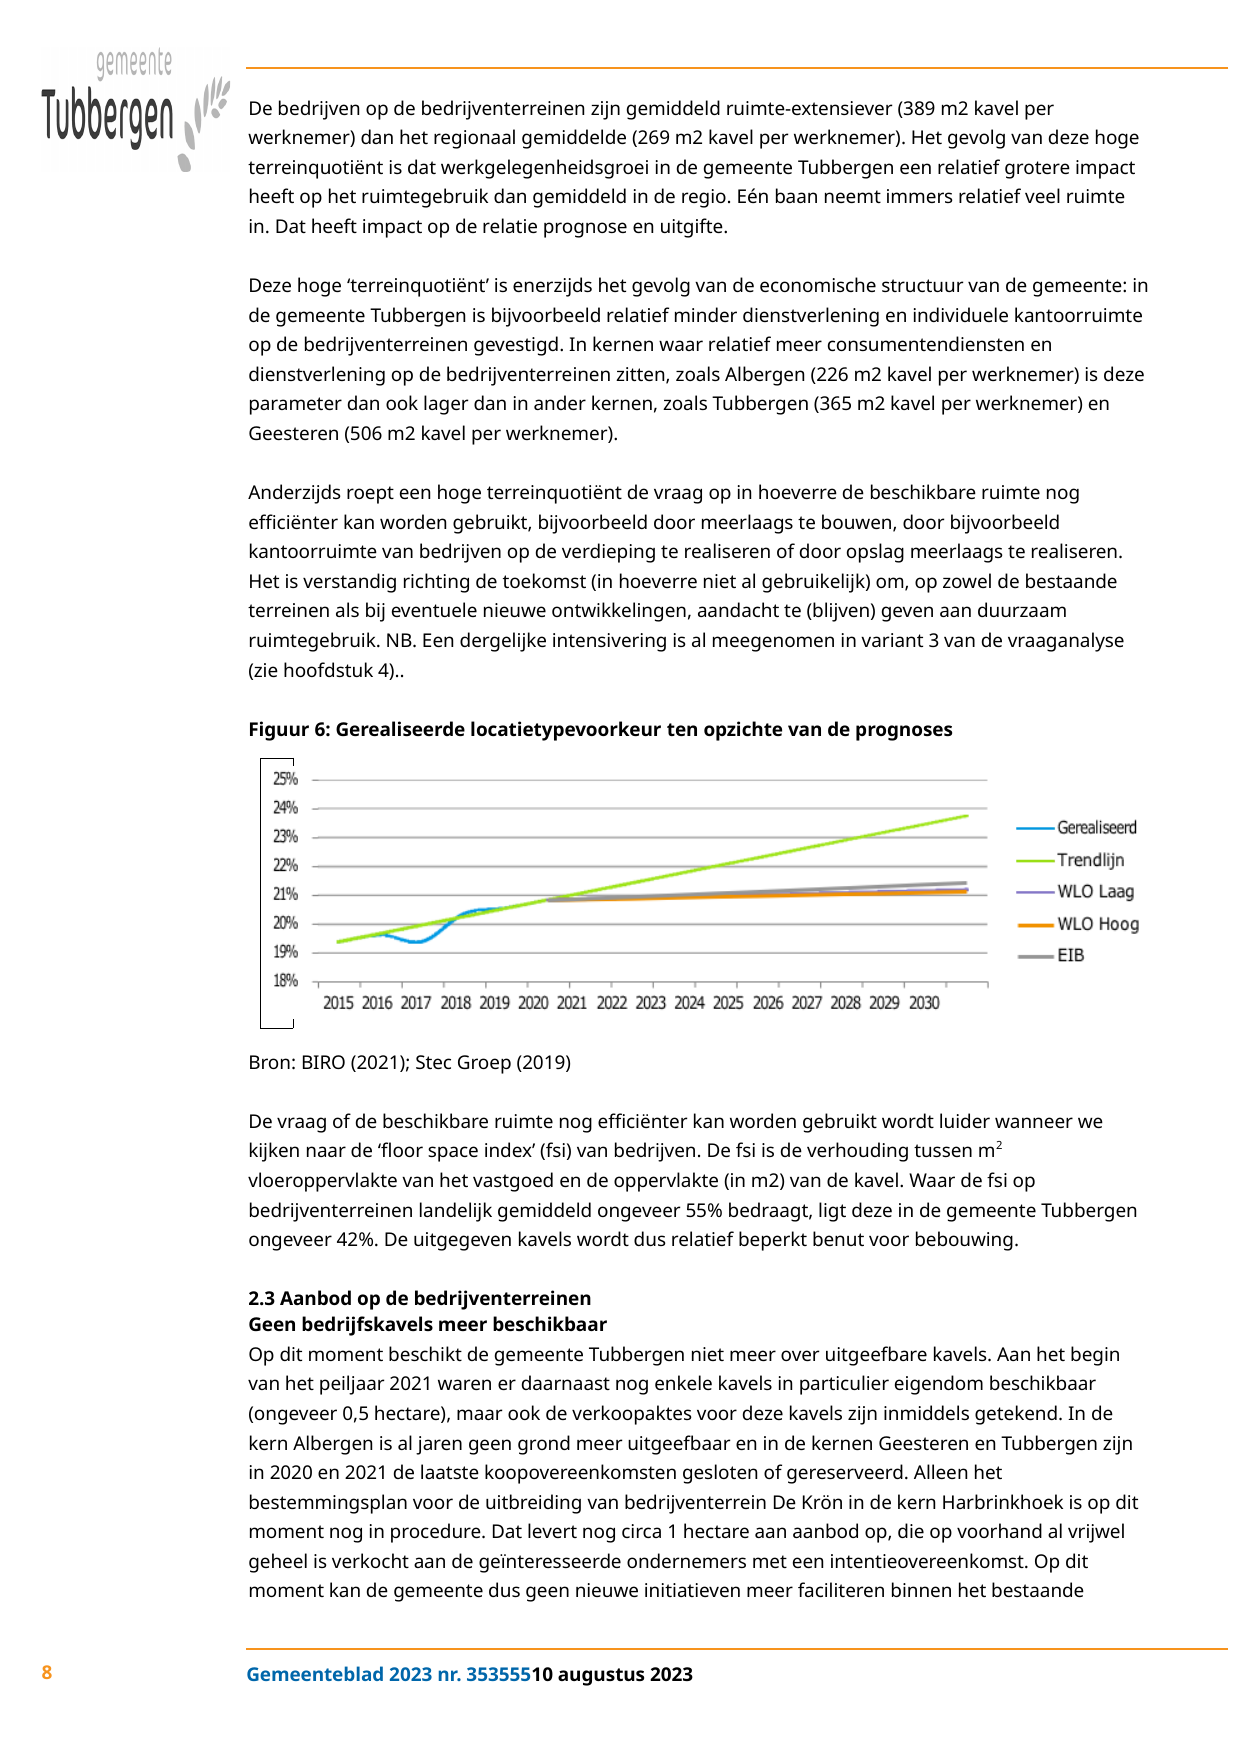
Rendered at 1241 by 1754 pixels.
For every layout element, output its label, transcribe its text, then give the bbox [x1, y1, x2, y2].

text Deze hoge ‘terreinquotiënt’ is enerzijds het gevolg van de economische structuur van de gemeente: in de gemeente Tubbergen is bijvoorbeeld relatief minder dienstverlening en individuele kantoorruimte op de bedrijventerreinen gevestigd. In kernen waar relatief meer consumentendiensten en dienstverlening op de bedrijventerreinen zitten, zoals Albergen (226 m2 kavel per werknemer) is deze parameter dan ook lager dan in ander kernen, zoals Tubbergen (365 m2 kavel per werknemer) en Geesteren (506 m2 kavel per werknemer). [248, 272, 1152, 446]
text De vraag of de beschikbare ruimte nog efficiënter kan worden gebruikt wordt luider wanneer we kijken naar de ‘floor space index’ (fsi) van bedrijven. De fsi is de verhouding tussen m2 vloeroppervlakte van het vastgoed en de oppervlakte (in m2) van de kavel. Waar de fsi op bedrijventerreinen landelijk gemiddeld ongeveer 55% bedraagt, ligt deze in de gemeente Tubbergen ongeveer 42%. De uitgegeven kavels wordt dus relatief beperkt benut voor bebouwing. [248, 1108, 1152, 1252]
text 2.3 Aanbod op de bedrijventerreinen [248, 1286, 1152, 1311]
text Geen bedrijfskavels meer beschikbaar [248, 1311, 1152, 1337]
text De bedrijven op de bedrijventerreinen zijn gemiddeld ruimte-extensiever (389 m2 kavel per werknemer) dan het regionaal gemiddelde (269 m2 kavel per werknemer). Het gevolg van deze hoge terreinquotiënt is dat werkgelegenheidsgroei in de gemeente Tubbergen een relatief grotere impact heeft op het ruimtegebruik dan gemiddeld in de regio. Eén baan neemt immers relatief veel ruimte in. Dat heeft impact op de relatie prognose en uitgifte. [248, 95, 1152, 239]
text Bron: BIRO (2021); Stec Groep (2019) [248, 1049, 1152, 1075]
text Figuur 6: Gerealiseerde locatietypevoorkeur ten opzichte van de prognoses [248, 716, 1152, 742]
picture [268, 766, 1155, 1019]
picture [41, 47, 231, 172]
text Op dit moment beschikt de gemeente Tubbergen niet meer over uitgeefbare kavels. Aan het begin van het peiljaar 2021 waren er daarnaast nog enkele kavels in particulier eigendom beschikbaar (ongeveer 0,5 hectare), maar ook de verkoopaktes voor deze kavels zijn inmiddels getekend. In de kern Albergen is al jaren geen grond meer uitgeefbaar en in de kernen Geesteren en Tubbergen zijn in 2020 en 2021 de laatste koopovereenkomsten gesloten of gereserveerd. Alleen het bestemmingsplan voor de uitbreiding van bedrijventerrein De Krön in de kern Harbrinkhoek is op dit moment nog in procedure. Dat levert nog circa 1 hectare aan aanbod op, die op voorhand al vrijwel geheel is verkocht aan de geïnteresseerde ondernemers met een intentieovereenkomst. Op dit moment kan de gemeente dus geen nieuwe initiatieven meer faciliteren binnen het bestaande [248, 1341, 1152, 1603]
text Anderzijds roept een hoge terreinquotiënt de vraag op in hoeverre de beschikbare ruimte nog efficiënter kan worden gebruikt, bijvoorbeeld door meerlaags te bouwen, door bijvoorbeeld kantoorruimte van bedrijven op de verdieping te realiseren of door opslag meerlaags te realiseren. Het is verstandig richting de toekomst (in hoeverre niet al gebruikelijk) om, op zowel de bestaande terreinen als bij eventuele nieuwe ontwikkelingen, aandacht te (blijven) geven aan duurzaam ruimtegebruik. NB. Een dergelijke intensivering is al meegenomen in variant 3 van de vraaganalyse (zie hoofdstuk 4).. [248, 479, 1152, 683]
